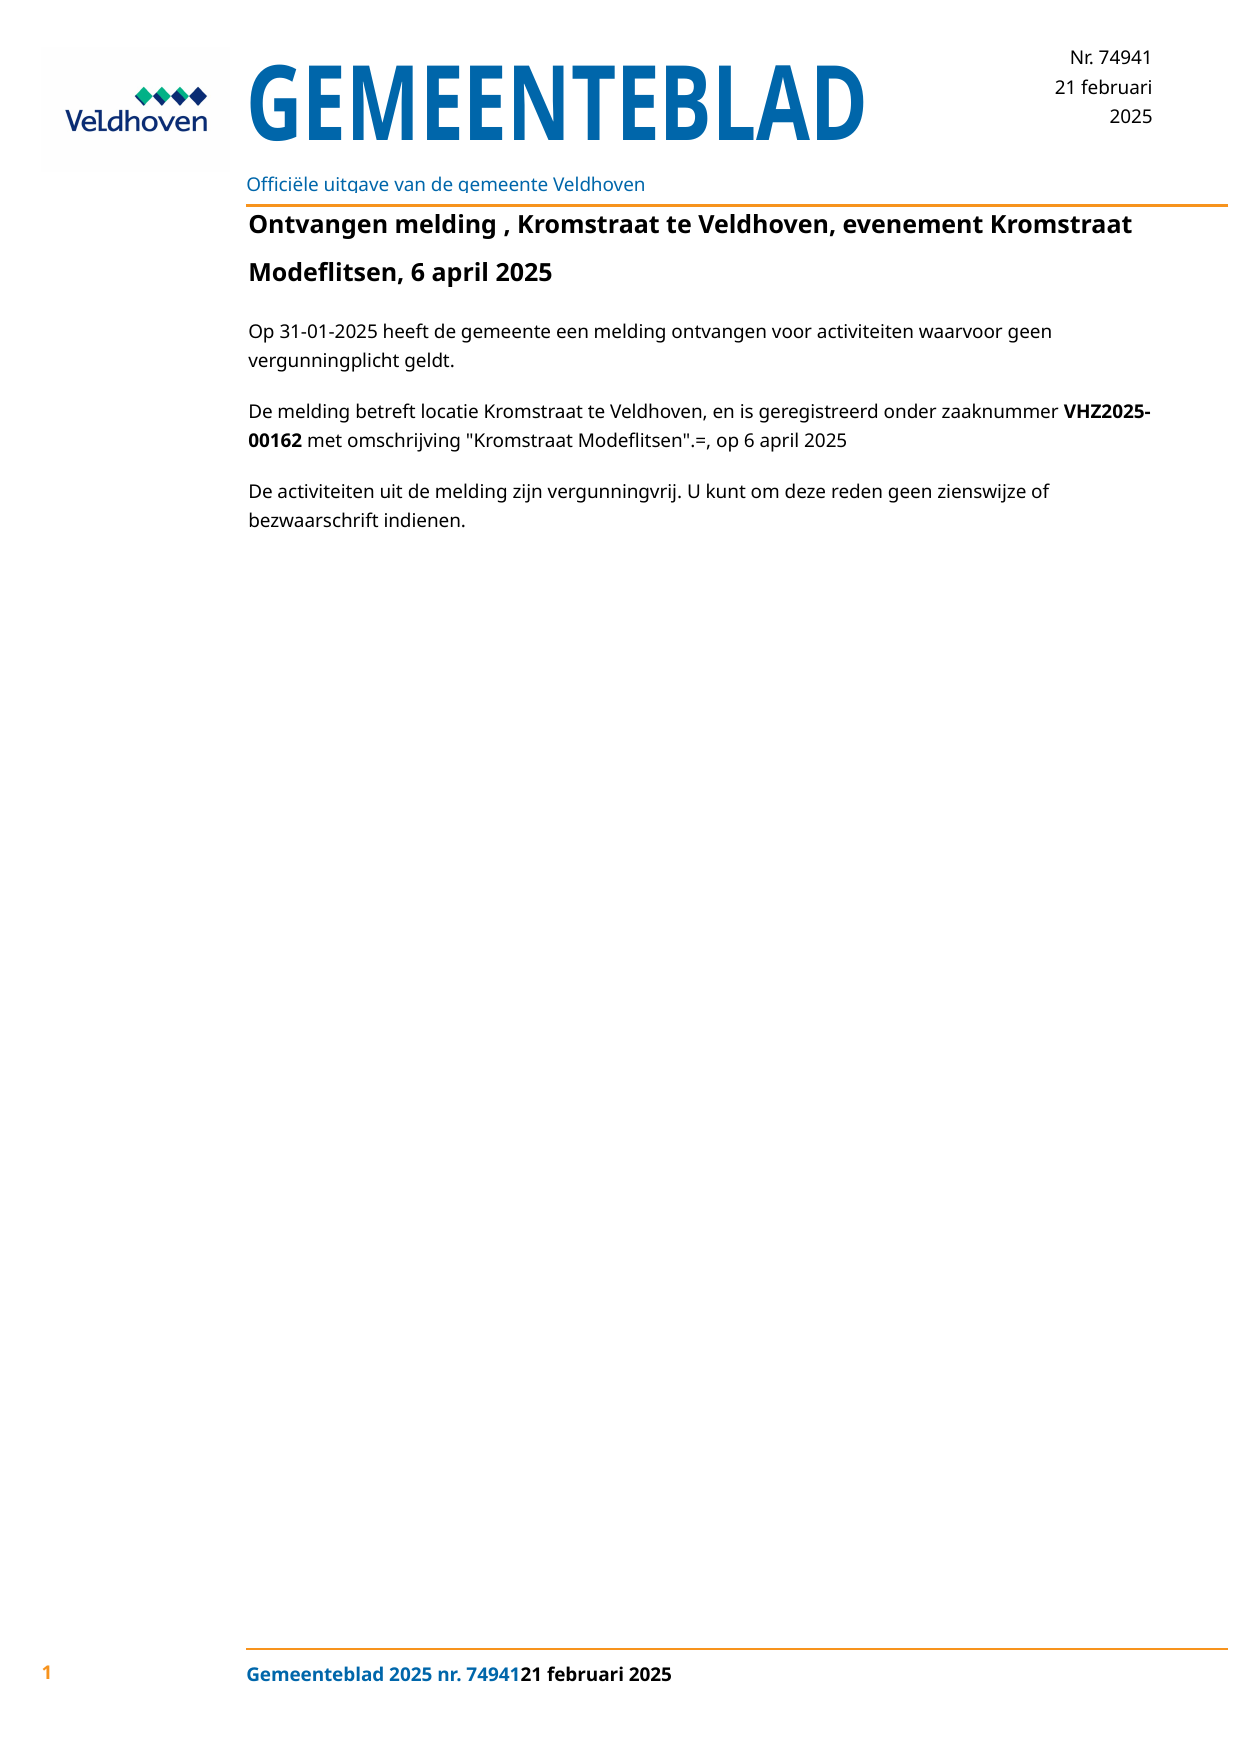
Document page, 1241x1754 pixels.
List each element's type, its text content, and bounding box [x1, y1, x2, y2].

text Ontvangen melding , Kromstraat te Veldhoven, evenement Kromstraat Modeflitsen, 6 april 2025 [248, 207, 1152, 288]
picture [41, 47, 231, 172]
text Op 31-01-2025 heeft de gemeente een melding ontvangen voor activiteiten waarvoor geen vergunningplicht geldt. [248, 318, 1152, 373]
text De activiteiten uit de melding zijn vergunningvrij. U kunt om deze reden geen zienswijze of bezwaarschrift indienen. [248, 478, 1152, 533]
text De melding betreft locatie Kromstraat te Veldhoven, en is geregistreerd onder zaaknummer VHZ2025-00162 met omschrijving "Kromstraat Modeflitsen".=, op 6 april 2025 [248, 398, 1152, 453]
